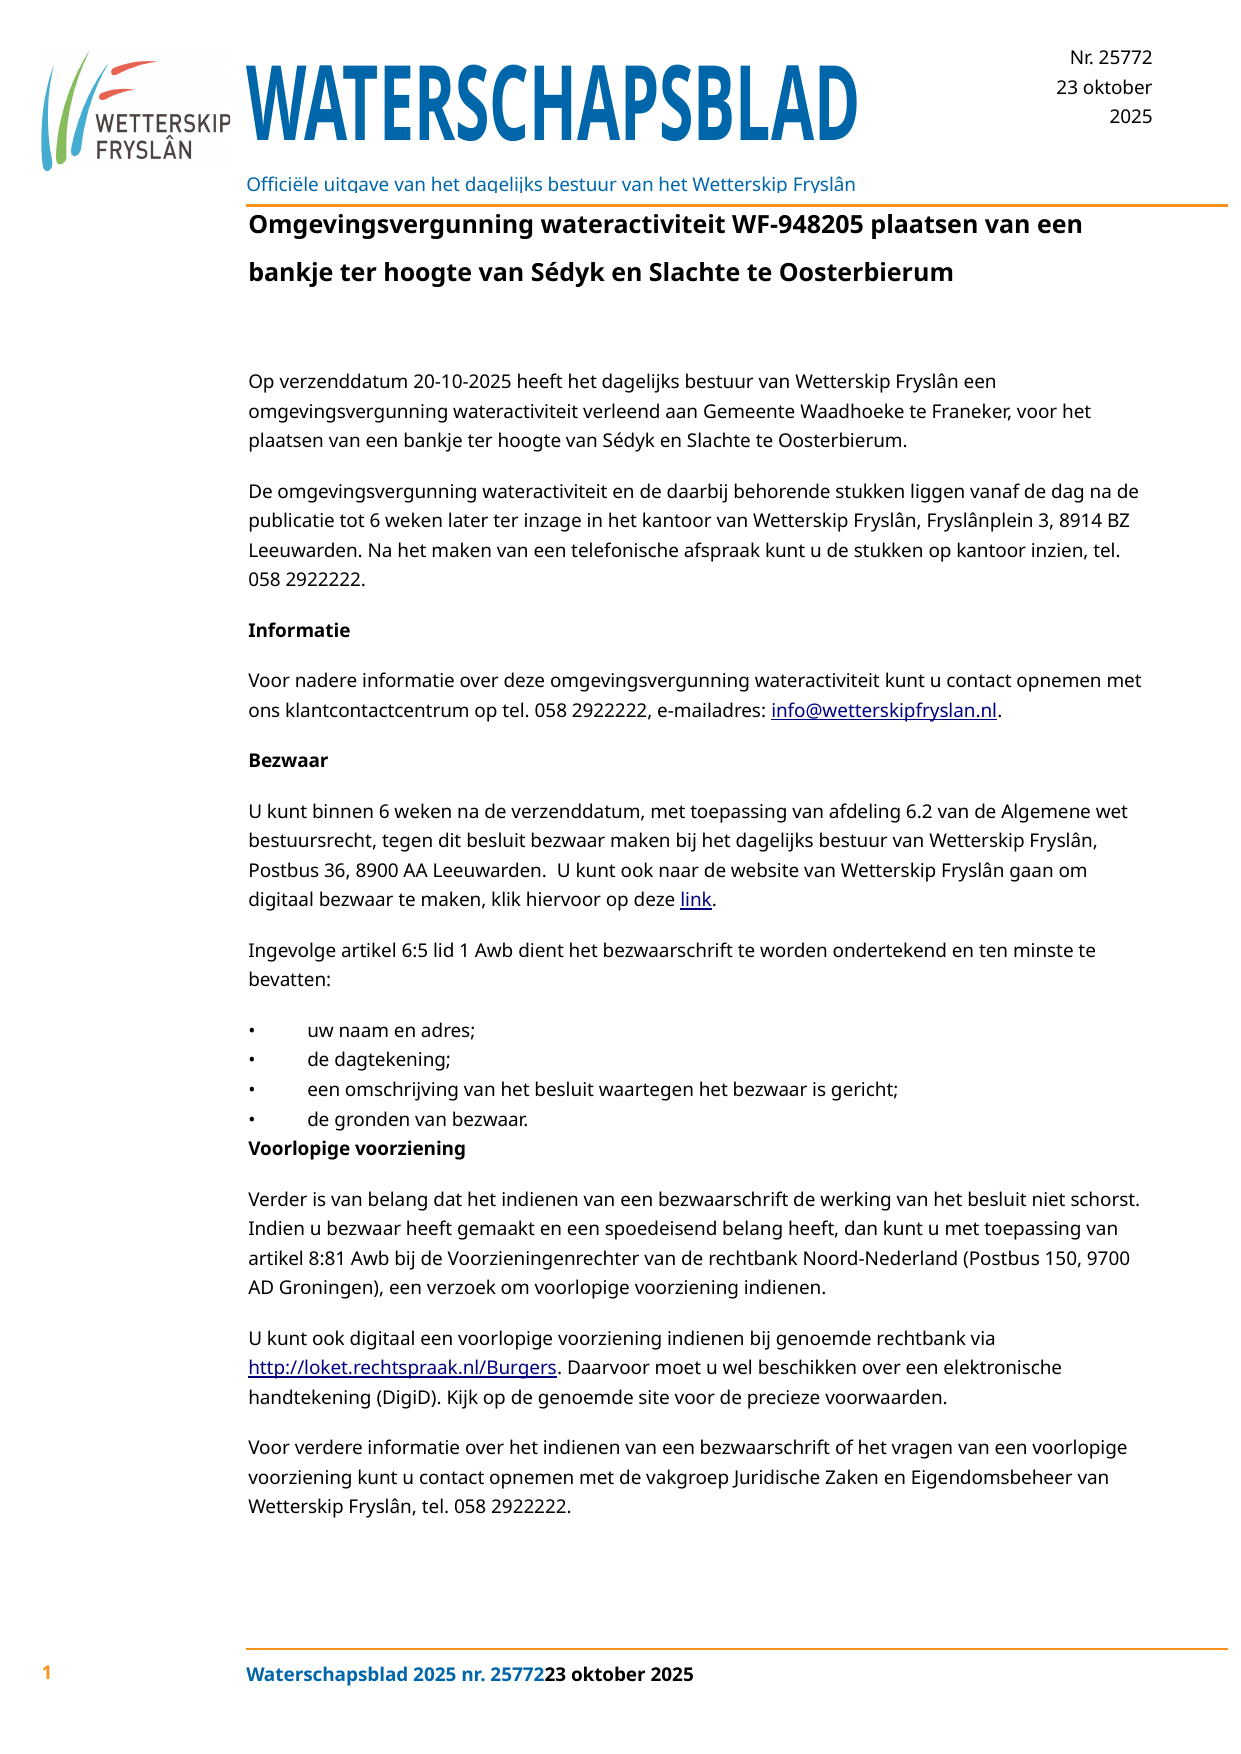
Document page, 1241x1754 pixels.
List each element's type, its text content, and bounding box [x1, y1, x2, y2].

text U kunt binnen 6 weken na de verzenddatum, met toepassing van afdeling 6.2 van de Algemene wet bestuursrecht, tegen dit besluit bezwaar maken bij het dagelijks bestuur van Wetterskip Fryslân, Postbus 36, 8900 AA Leeuwarden. U kunt ook naar de website van Wetterskip Fryslân gaan om digitaal bezwaar te maken, klik hiervoor op deze link. [248, 798, 1152, 912]
text Bezwaar [248, 747, 1152, 773]
text Voor nadere informatie over deze omgevingsvergunning wateractiviteit kunt u contact opnemen met ons klantcontactcentrum op tel. 058 2922222, e-mailadres: info@wetterskipfryslan.nl. [248, 667, 1152, 723]
text De omgevingsvergunning wateractiviteit en de daarbij behorende stukken liggen vanaf de dag na de publicatie tot 6 weken later ter inzage in het kantoor van Wetterskip Fryslân, Fryslânplein 3, 8914 BZ Leeuwarden. Na het maken van een telefonische afspraak kunt u de stukken op kantoor inzien, tel. 058 2922222. [248, 478, 1152, 592]
text Ingevolge artikel 6:5 lid 1 Awb dient het bezwaarschrift te worden ondertekend en ten minste te bevatten: [248, 937, 1152, 992]
list een omschrijving van het besluit waartegen het bezwaar is gericht; [248, 1076, 1152, 1102]
list uw naam en adres; [248, 1017, 1152, 1043]
text U kunt ook digitaal een voorlopige voorziening indienen bij genoemde rechtbank via http://loket.rechtspraak.nl/Burgers. Daarvoor moet u wel beschikken over een elektronische handtekening (DigiD). Kijk op de genoemde site voor de precieze voorwaarden. [248, 1325, 1152, 1410]
text Omgevingsvergunning wateractiviteit WF-948205 plaatsen van een bankje ter hoogte van Sédyk en Slachte te Oosterbierum [248, 207, 1152, 288]
picture [41, 47, 231, 172]
list de gronden van bezwaar. [248, 1106, 1152, 1132]
text Voor verdere informatie over het indienen van een bezwaarschrift of het vragen van een voorlopige voorziening kunt u contact opnemen met de vakgroep Juridische Zaken en Eigendomsbeheer van Wetterskip Fryslân, tel. 058 2922222. [248, 1434, 1152, 1519]
text Voorlopige voorziening [248, 1135, 1152, 1161]
list de dagtekening; [248, 1047, 1152, 1072]
text Op verzenddatum 20-10-2025 heeft het dagelijks bestuur van Wetterskip Fryslân een omgevingsvergunning wateractiviteit verleend aan Gemeente Waadhoeke te Franeker, voor het plaatsen van een bankje ter hoogte van Sédyk en Slachte te Oosterbierum. [248, 368, 1152, 453]
text Verder is van belang dat het indienen van een bezwaarschrift de werking van het besluit niet schorst. Indien u bezwaar heeft gemaakt en een spoedeisend belang heeft, dan kunt u met toepassing van artikel 8:81 Awb bij de Voorzieningenrechter van de rechtbank Noord-Nederland (Postbus 150, 9700 AD Groningen), een verzoek om voorlopige voorziening indienen. [248, 1186, 1152, 1300]
text Informatie [248, 617, 1152, 643]
